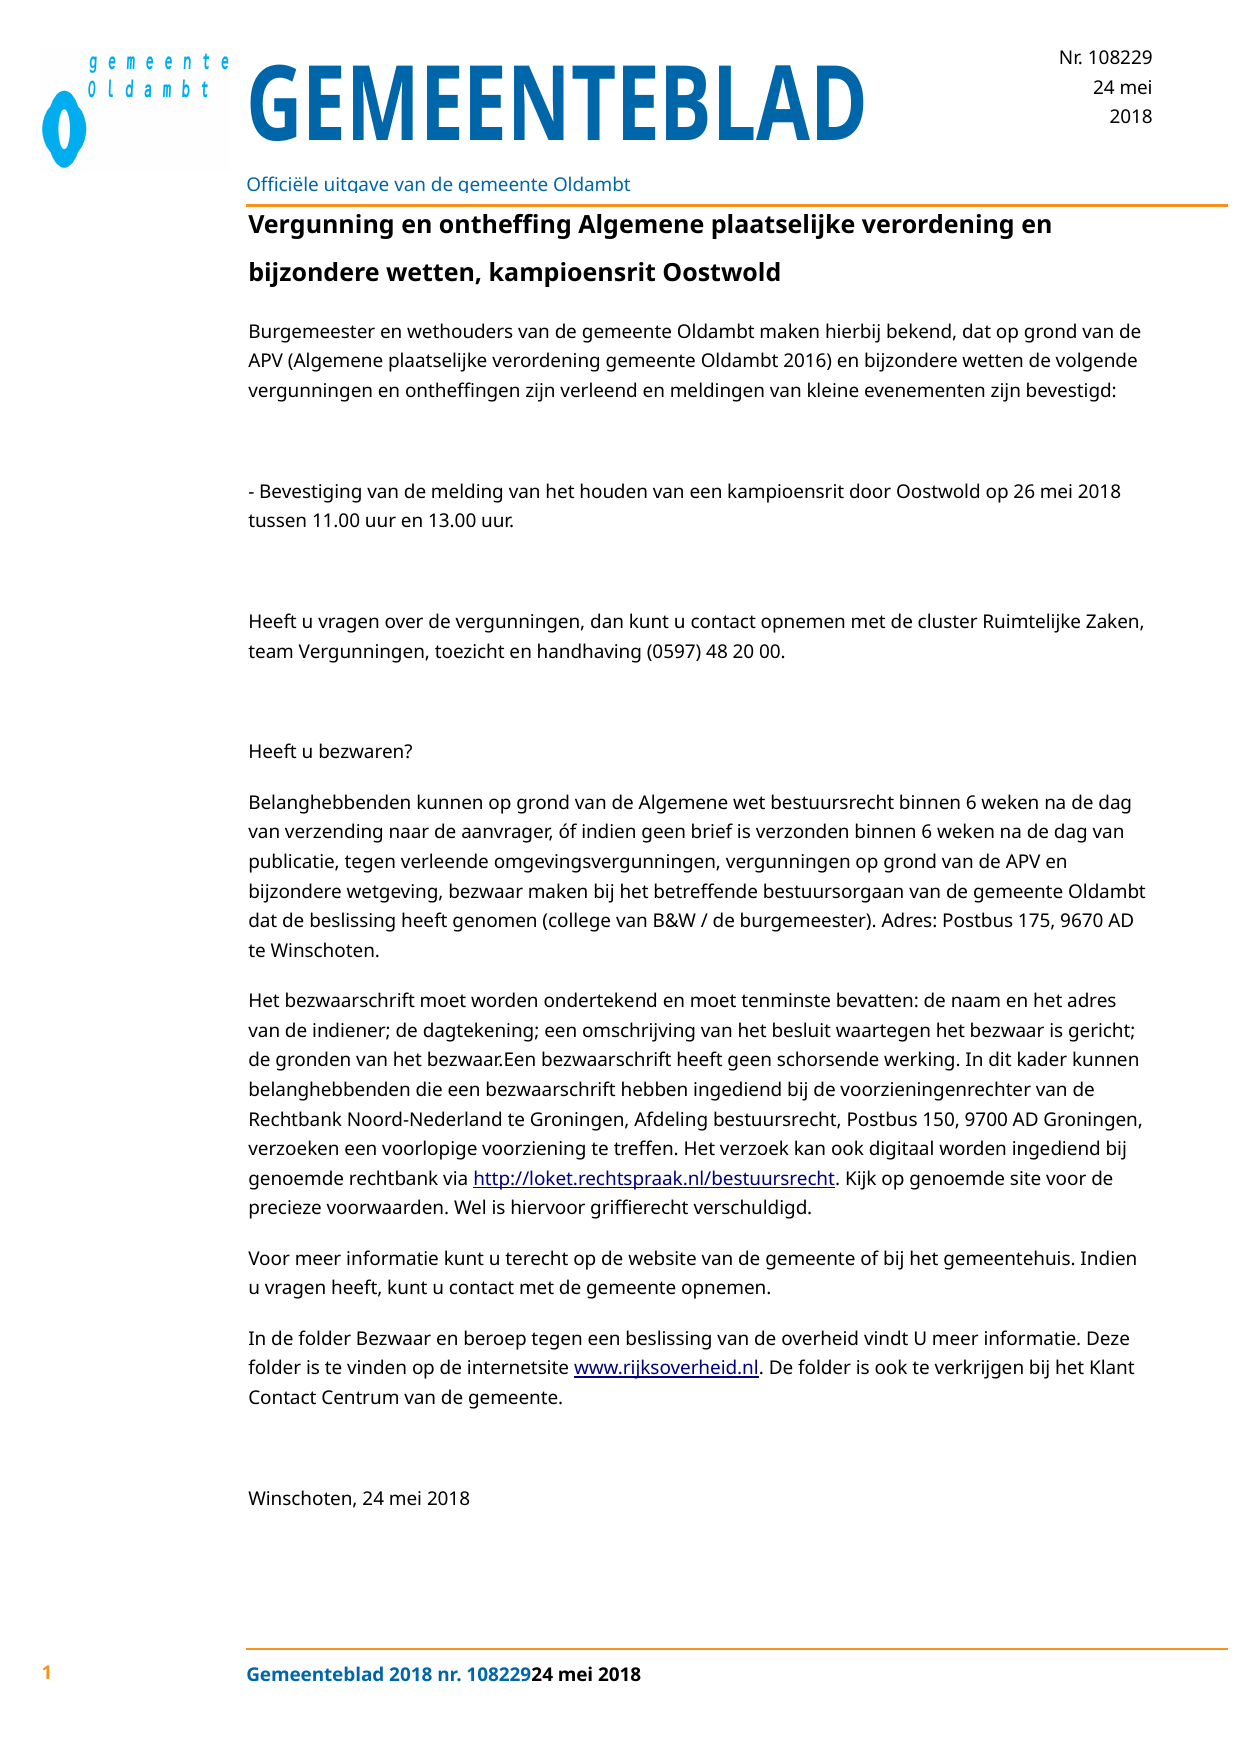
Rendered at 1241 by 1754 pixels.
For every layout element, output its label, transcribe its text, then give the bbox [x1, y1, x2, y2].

text Heeft u vragen over de vergunningen, dan kunt u contact opnemen met de cluster Ruimtelijke Zaken, team Vergunningen, toezicht en handhaving (0597) 48 20 00. [248, 608, 1152, 664]
text In de folder Bezwaar en beroep tegen een beslissing van de overheid vindt U meer informatie. Deze folder is te vinden op de internetsite www.rijksoverheid.nl. De folder is ook te verkrijgen bij het Klant Contact Centrum van de gemeente. [248, 1325, 1152, 1410]
text Vergunning en ontheffing Algemene plaatselijke verordening en bijzondere wetten, kampioensrit Oostwold [248, 207, 1152, 288]
text Winschoten, 24 mei 2018 [248, 1485, 1152, 1511]
text Voor meer informatie kunt u terecht op de website van de gemeente of bij het gemeentehuis. Indien u vragen heeft, kunt u contact met de gemeente opnemen. [248, 1245, 1152, 1300]
text Het bezwaarschrift moet worden ondertekend en moet tenminste bevatten: de naam en het adres van de indiener; de dagtekening; een omschrijving van het besluit waartegen het bezwaar is gericht; de gronden van het bezwaar.Een bezwaarschrift heeft geen schorsende werking. In dit kader kunnen belanghebbenden die een bezwaarschrift hebben ingediend bij de voorzieningenrechter van de Rechtbank Noord-Nederland te Groningen, Afdeling bestuursrecht, Postbus 150, 9700 AD Groningen, verzoeken een voorlopige voorziening te treffen. Het verzoek kan ook digitaal worden ingediend bij genoemde rechtbank via http://loket.rechtspraak.nl/bestuursrecht. Kijk op genoemde site voor de precieze voorwaarden. Wel is hiervoor griffierecht verschuldigd. [248, 987, 1152, 1220]
text Belanghebbenden kunnen op grond van de Algemene wet bestuursrecht binnen 6 weken na de dag van verzending naar de aanvrager, óf indien geen brief is verzonden binnen 6 weken na de dag van publicatie, tegen verleende omgevingsvergunningen, vergunningen op grond van de APV en bijzondere wetgeving, bezwaar maken bij het betreffende bestuursorgaan van de gemeente Oldambt dat de beslissing heeft genomen (college van B&W / de burgemeester). Adres: Postbus 175, 9670 AD te Winschoten. [248, 789, 1152, 963]
text Heeft u bezwaren? [248, 739, 1152, 764]
picture [41, 47, 231, 172]
text - Bevestiging van de melding van het houden van een kampioensrit door Oostwold op 26 mei 2018 tussen 11.00 uur en 13.00 uur. [248, 478, 1152, 533]
text Burgemeester en wethouders van de gemeente Oldambt maken hierbij bekend, dat op grond van de APV (Algemene plaatselijke verordening gemeente Oldambt 2016) en bijzondere wetten de volgende vergunningen en ontheffingen zijn verleend en meldingen van kleine evenementen zijn bevestigd: [248, 318, 1152, 403]
